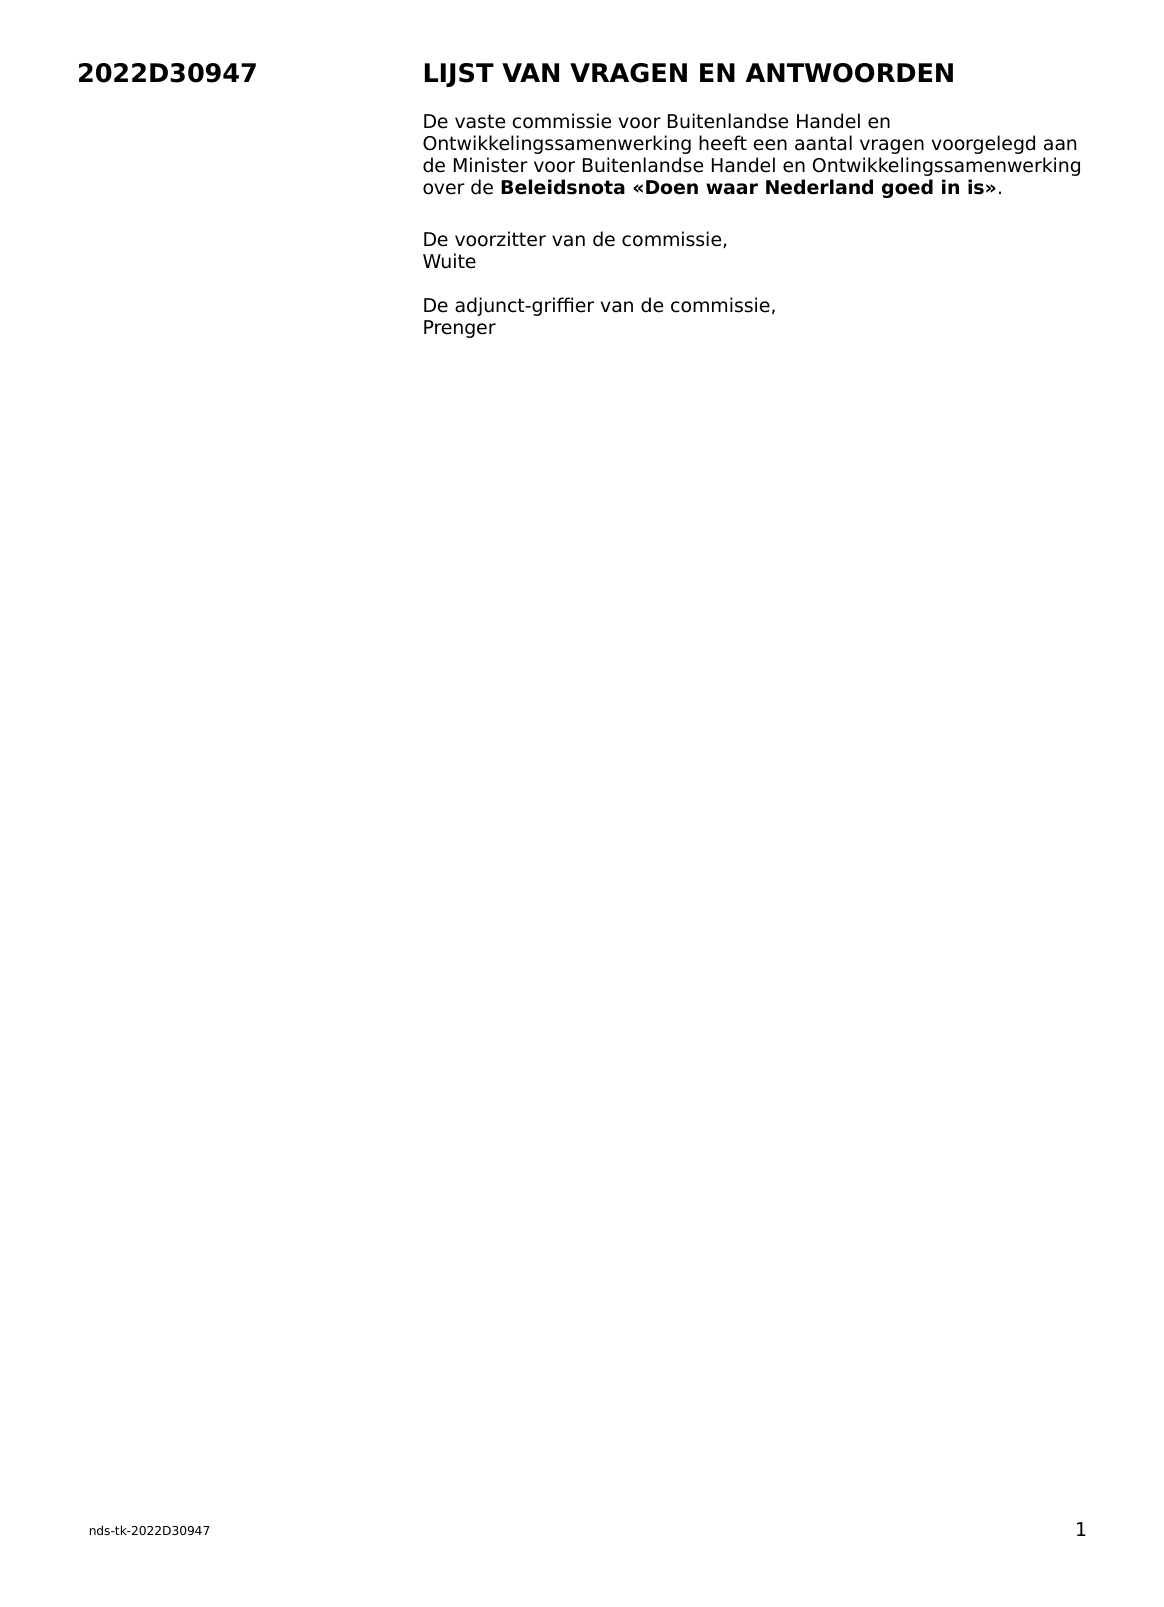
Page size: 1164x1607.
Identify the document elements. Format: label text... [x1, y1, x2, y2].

text De adjunct-griffier van de commissie, Prenger [422, 295, 1087, 339]
text De vaste commissie voor Buitenlandse Handel en Ontwikkelingssamenwerking heeft een aantal vragen voorgelegd aan de Minister voor Buitenlandse Handel en Ontwikkelingssamenwerking over de Beleidsnota «Doen waar Nederland goed in is». [422, 111, 1087, 199]
text 2022D30947 LIJST VAN VRAGEN EN ANTWOORDEN [77, 59, 1087, 89]
text De voorzitter van de commissie, Wuite [422, 229, 1087, 273]
text nds-tk-2022D30947 [88, 1524, 323, 1538]
